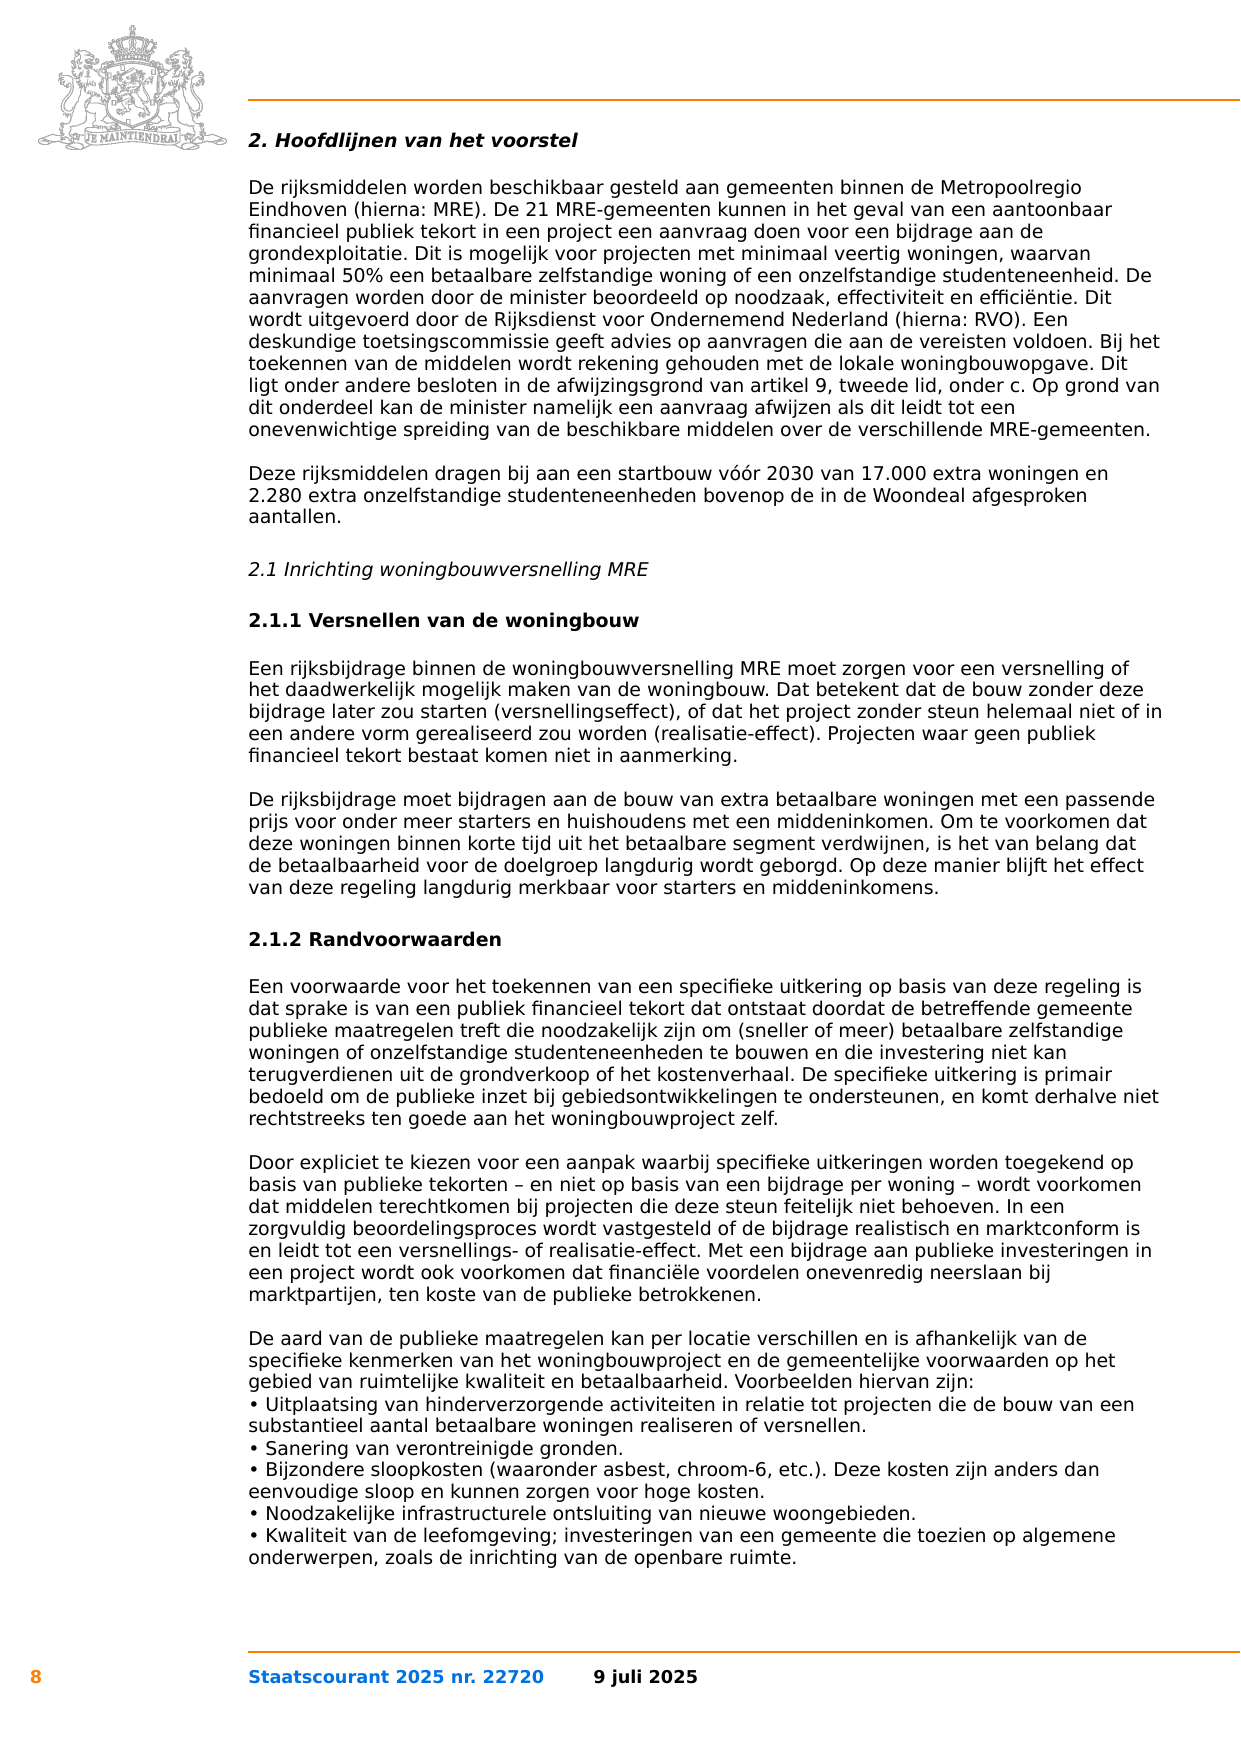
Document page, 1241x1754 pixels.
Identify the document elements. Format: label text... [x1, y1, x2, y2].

text • Bijzondere sloopkosten (waaronder asbest, chroom-6, etc.). Deze kosten zijn anders dan eenvoudige sloop en kunnen zorgen voor hoge kosten. [248, 1459, 1163, 1503]
text Door expliciet te kiezen voor een aanpak waarbij specifieke uitkeringen worden toegekend op basis van publieke tekorten – en niet op basis van een bijdrage per woning – wordt voorkomen dat middelen terechtkomen bij projecten die deze steun feitelijk niet behoeven. In een zorgvuldig beoordelingsproces wordt vastgesteld of de bijdrage realistisch en marktconform is en leidt tot een versnellings- of realisatie-effect. Met een bijdrage aan publieke investeringen in een project wordt ook voorkomen dat financiële voordelen onevenredig neerslaan bij marktpartijen, ten koste van de publieke betrokkenen. [248, 1152, 1163, 1306]
text • Kwaliteit van de leefomgeving; investeringen van een gemeente die toezien op algemene onderwerpen, zoals de inrichting van de openbare ruimte. [248, 1525, 1163, 1569]
text Deze rijksmiddelen dragen bij aan een startbouw vóór 2030 van 17.000 extra woningen en 2.280 extra onzelfstandige studenteneenheden bovenop de in de Woondeal afgesproken aantallen. [248, 462, 1163, 528]
picture [38, 25, 227, 150]
text • Sanering van verontreinigde gronden. [248, 1437, 1163, 1459]
subtitle 2.1.1 Versnellen van de woningbouw [248, 610, 1163, 632]
subtitle 2.1.2 Randvoorwaarden [248, 929, 1163, 951]
subtitle 2.1 Inrichting woningbouwversnelling MRE [248, 558, 1163, 580]
text De aard van de publieke maatregelen kan per locatie verschillen en is afhankelijk van de specifieke kenmerken van het woningbouwproject en de gemeentelijke voorwaarden op het gebied van ruimtelijke kwaliteit en betaalbaarheid. Voorbeelden hiervan zijn: [248, 1327, 1163, 1393]
text Een voorwaarde voor het toekennen van een specifieke uitkering op basis van deze regeling is dat sprake is van een publiek financieel tekort dat ontstaat doordat de betreffende gemeente publieke maatregelen treft die noodzakelijk zijn om (sneller of meer) betaalbare zelfstandige woningen of onzelfstandige studenteneenheden te bouwen en die investering niet kan terugverdienen uit de grondverkoop of het kostenverhaal. De specifieke uitkering is primair bedoeld om de publieke inzet bij gebiedsontwikkelingen te ondersteunen, en komt derhalve niet rechtstreeks ten goede aan het woningbouwproject zelf. [248, 976, 1163, 1130]
text • Noodzakelijke infrastructurele ontsluiting van nieuwe woongebieden. [248, 1503, 1163, 1525]
text Een rijksbijdrage binnen de woningbouwversnelling MRE moet zorgen voor een versnelling of het daadwerkelijk mogelijk maken van de woningbouw. Dat betekent dat de bouw zonder deze bijdrage later zou starten (versnellingseffect), of dat het project zonder steun helemaal niet of in een andere vorm gerealiseerd zou worden (realisatie-effect). Projecten waar geen publiek financieel tekort bestaat komen niet in aanmerking. [248, 657, 1163, 767]
text • Uitplaatsing van hinderverzorgende activiteiten in relatie tot projecten die de bouw van een substantieel aantal betaalbare woningen realiseren of versnellen. [248, 1393, 1163, 1437]
subtitle 2. Hoofdlijnen van het voorstel [248, 130, 1163, 152]
text De rijksbijdrage moet bijdragen aan de bouw van extra betaalbare woningen met een passende prijs voor onder meer starters en huishoudens met een middeninkomen. Om te voorkomen dat deze woningen binnen korte tijd uit het betaalbare segment verdwijnen, is het van belang dat de betaalbaarheid voor de doelgroep langdurig wordt geborgd. Op deze manier blijft het effect van deze regeling langdurig merkbaar voor starters en middeninkomens. [248, 789, 1163, 899]
text De rijksmiddelen worden beschikbaar gesteld aan gemeenten binnen de Metropoolregio Eindhoven (hierna: MRE). De 21 MRE-gemeenten kunnen in het geval van een aantoonbaar financieel publiek tekort in een project een aanvraag doen voor een bijdrage aan de grondexploitatie. Dit is mogelijk voor projecten met minimaal veertig woningen, waarvan minimaal 50% een betaalbare zelfstandige woning of een onzelfstandige studenteneenheid. De aanvragen worden door de minister beoordeeld op noodzaak, effectiviteit en efficiëntie. Dit wordt uitgevoerd door de Rijksdienst voor Ondernemend Nederland (hierna: RVO). Een deskundige toetsingscommissie geeft advies op aanvragen die aan de vereisten voldoen. Bij het toekennen van de middelen wordt rekening gehouden met de lokale woningbouwopgave. Dit ligt onder andere besloten in de afwijzingsgrond van artikel 9, tweede lid, onder c. Op grond van dit onderdeel kan de minister namelijk een aanvraag afwijzen als dit leidt tot een onevenwichtige spreiding van de beschikbare middelen over de verschillende MRE-gemeenten. [248, 177, 1163, 441]
